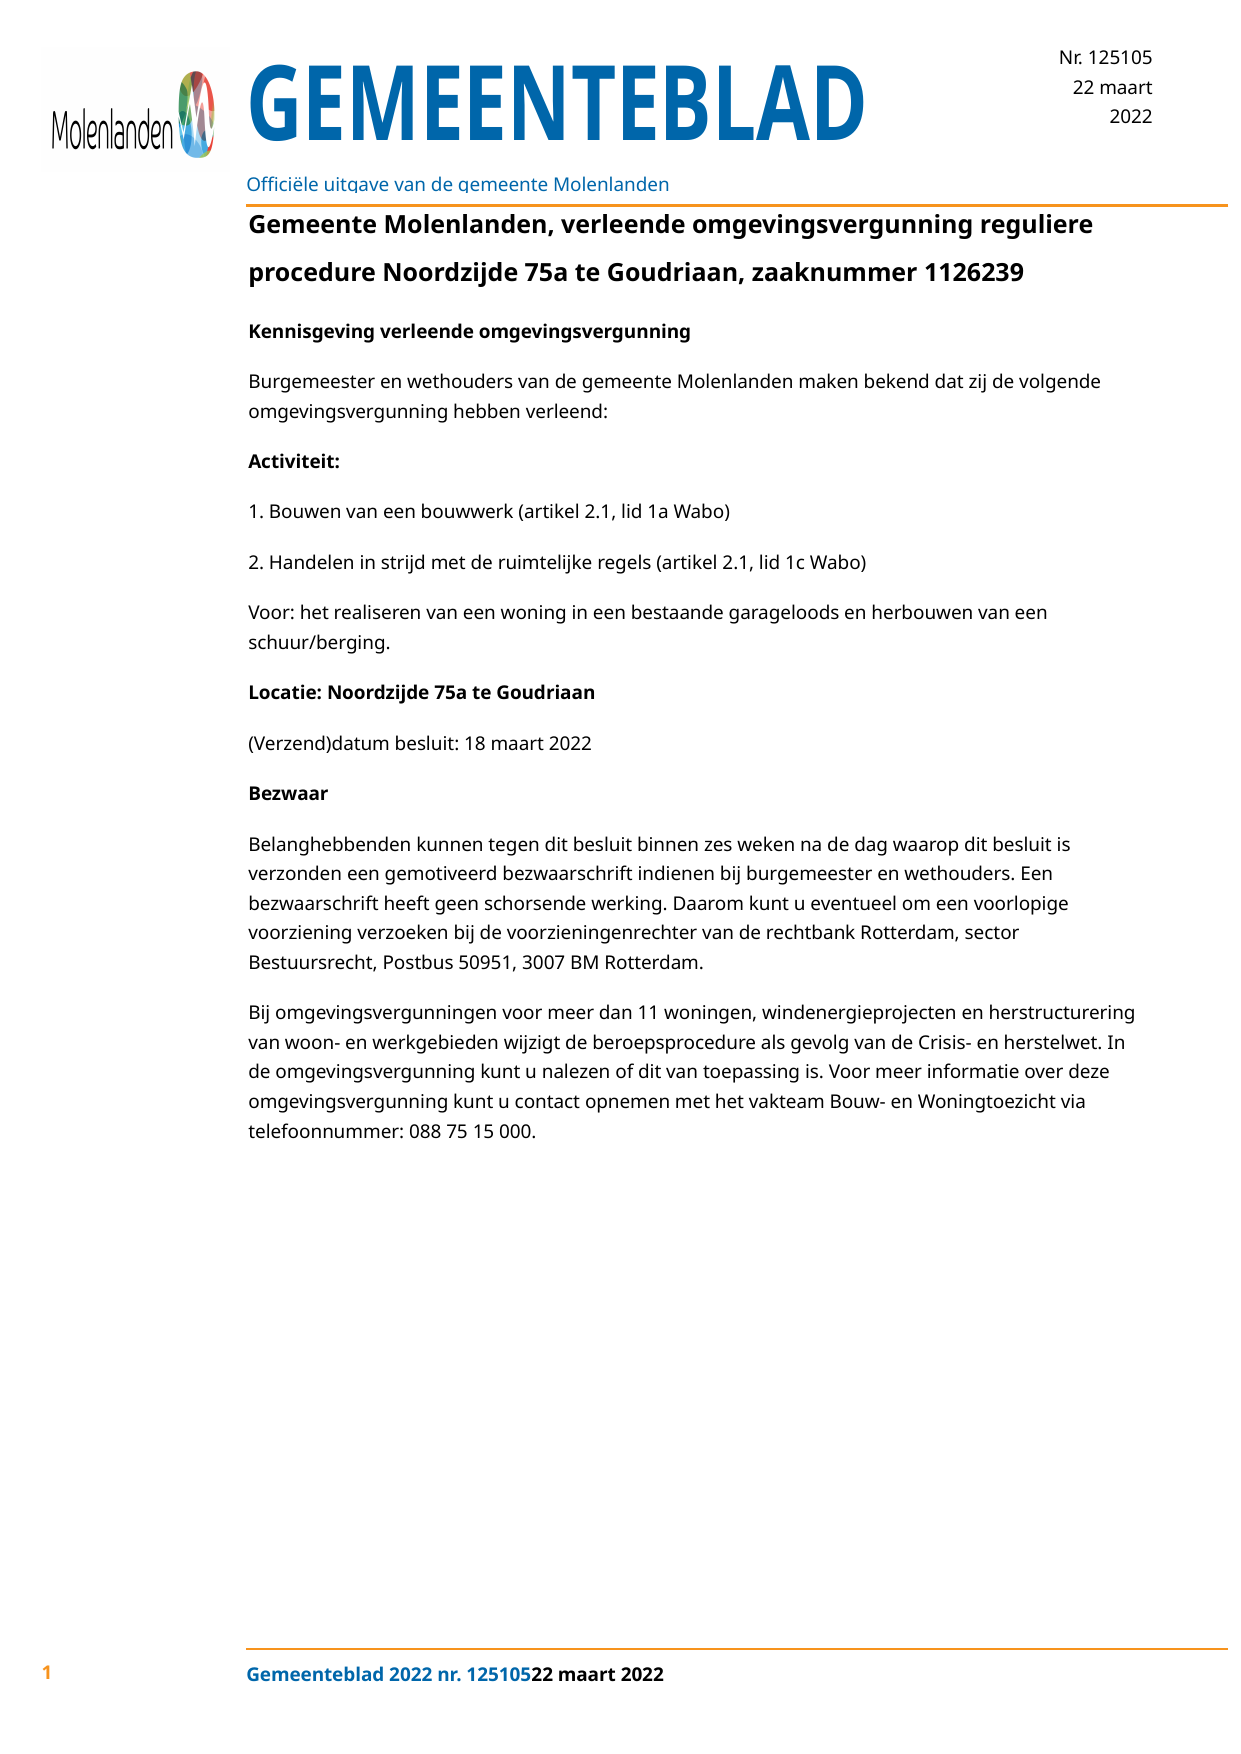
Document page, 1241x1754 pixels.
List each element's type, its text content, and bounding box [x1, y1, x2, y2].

text Burgemeester en wethouders van de gemeente Molenlanden maken bekend dat zij de volgende omgevingsvergunning hebben verleend: [248, 368, 1152, 424]
text Gemeente Molenlanden, verleende omgevingsvergunning reguliere procedure Noordzijde 75a te Goudriaan, zaaknummer 1126239 [248, 207, 1152, 288]
text Locatie: Noordzijde 75a te Goudriaan [248, 679, 1152, 705]
text Belanghebbenden kunnen tegen dit besluit binnen zes weken na de dag waarop dit besluit is verzonden een gemotiveerd bezwaarschrift indienen bij burgemeester en wethouders. Een bezwaarschrift heeft geen schorsende werking. Daarom kunt u eventueel om een voorlopige voorziening verzoeken bij de voorzieningenrechter van de rechtbank Rotterdam, sector Bestuursrecht, Postbus 50951, 3007 BM Rotterdam. [248, 831, 1152, 975]
text Bezwaar [248, 780, 1152, 806]
text Activiteit: [248, 448, 1152, 474]
text 1. Bouwen van een bouwwerk (artikel 2.1, lid 1a Wabo) [248, 499, 1152, 524]
text 2. Handelen in strijd met de ruimtelijke regels (artikel 2.1, lid 1c Wabo) [248, 549, 1152, 575]
text Bij omgevingsvergunningen voor meer dan 11 woningen, windenergieprojecten en herstructurering van woon- en werkgebieden wijzigt de beroepsprocedure als gevolg van de Crisis- en herstelwet. In de omgevingsvergunning kunt u nalezen of dit van toepassing is. Voor meer informatie over deze omgevingsvergunning kunt u contact opnemen met het vakteam Bouw- en Woningtoezicht via telefoonnummer: 088 75 15 000. [248, 999, 1152, 1144]
text Kennisgeving verleende omgevingsvergunning [248, 318, 1152, 344]
picture [41, 47, 231, 172]
text (Verzend)datum besluit: 18 maart 2022 [248, 730, 1152, 756]
text Voor: het realiseren van een woning in een bestaande garageloods en herbouwen van een schuur/berging. [248, 599, 1152, 655]
